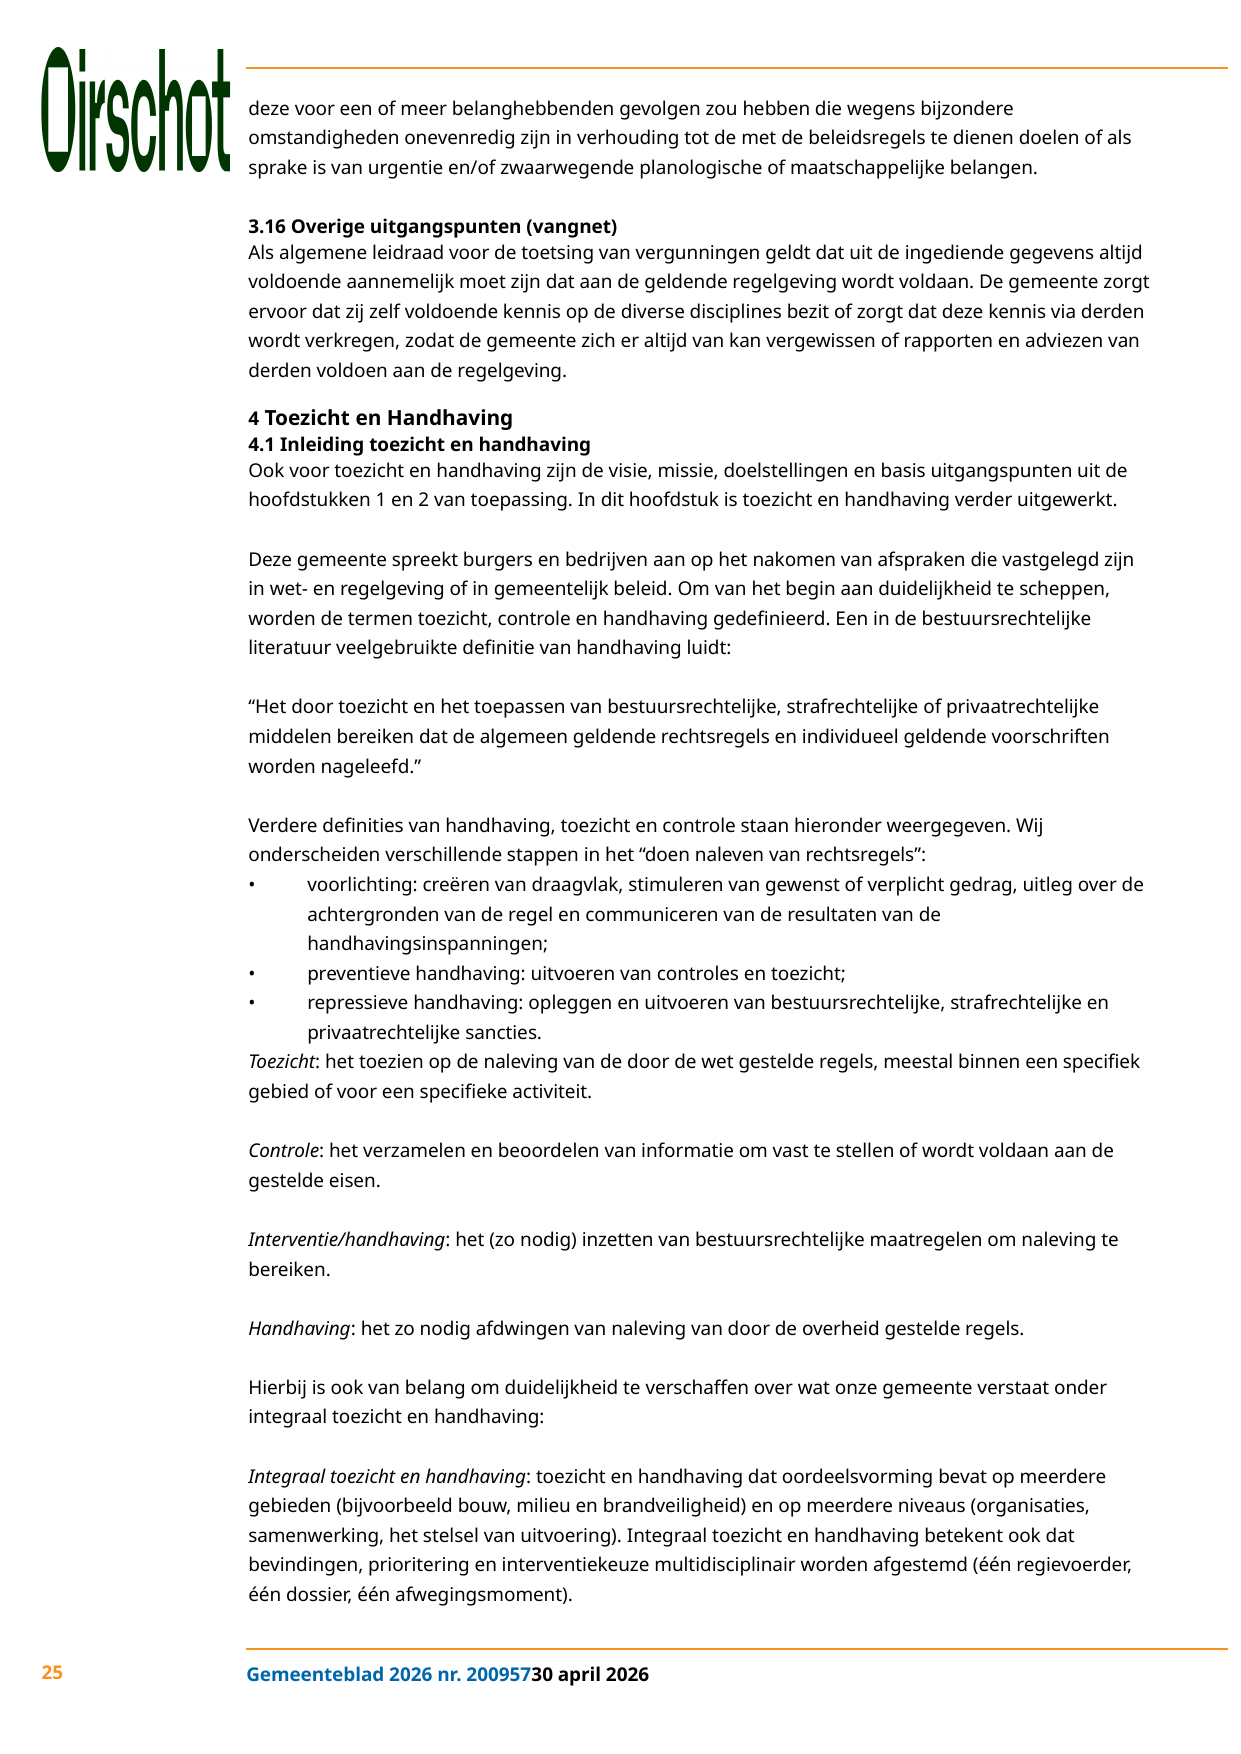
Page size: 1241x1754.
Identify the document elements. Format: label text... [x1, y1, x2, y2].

text Verdere definities van handhaving, toezicht en controle staan hieronder weergegeven. Wij onderscheiden verschillende stappen in het “doen naleven van rechtsregels”: [248, 812, 1152, 867]
text Als algemene leidraad voor de toetsing van vergunningen geldt dat uit de ingediende gegevens altijd voldoende aannemelijk moet zijn dat aan de geldende regelgeving wordt voldaan. De gemeente zorgt ervoor dat zij zelf voldoende kennis op de diverse disciplines bezit of zorgt dat deze kennis via derden wordt verkregen, zodat de gemeente zich er altijd van kan vergewissen of rapporten en adviezen van derden voldoen aan de regelgeving. [248, 239, 1152, 383]
text Deze gemeente spreekt burgers en bedrijven aan op het nakomen van afspraken die vastgelegd zijn in wet- en regelgeving of in gemeentelijk beleid. Om van het begin aan duidelijkheid te scheppen, worden de termen toezicht, controle en handhaving gedefinieerd. Een in de bestuursrechtelijke literatuur veelgebruikte definitie van handhaving luidt: [248, 546, 1152, 660]
text 4 Toezicht en Handhaving [248, 403, 1152, 431]
picture [41, 47, 231, 172]
list voorlichting: creëren van draagvlak, stimuleren van gewenst of verplicht gedrag, uitleg over de achtergronden van de regel en communiceren van de resultaten van de handhavingsinspanningen; [248, 871, 1152, 956]
text deze voor een of meer belanghebbenden gevolgen zou hebben die wegens bijzondere omstandigheden onevenredig zijn in verhouding tot de met de beleidsregels te dienen doelen of als sprake is van urgentie en/of zwaarwegende planologische of maatschappelijke belangen. [248, 95, 1152, 180]
text Handhaving: het zo nodig afdwingen van naleving van door de overheid gestelde regels. [248, 1315, 1152, 1341]
text “Het door toezicht en het toepassen van bestuursrechtelijke, strafrechtelijke of privaatrechtelijke middelen bereiken dat de algemeen geldende rechtsregels en individueel geldende voorschriften worden nageleefd.” [248, 694, 1152, 778]
text Ook voor toezicht en handhaving zijn de visie, missie, doelstellingen en basis uitgangspunten uit de hoofdstukken 1 en 2 van toepassing. In dit hoofdstuk is toezicht en handhaving verder uitgewerkt. [248, 457, 1152, 512]
text Interventie/handhaving: het (zo nodig) inzetten van bestuursrechtelijke maatregelen om naleving te bereiken. [248, 1226, 1152, 1281]
list repressieve handhaving: opleggen en uitvoeren van bestuursrechtelijke, strafrechtelijke en privaatrechtelijke sancties. [248, 989, 1152, 1045]
text 3.16 Overige uitgangspunten (vangnet) [248, 213, 1152, 239]
text Toezicht: het toezien op de naleving van de door de wet gestelde regels, meestal binnen een specifiek gebied of voor een specifieke activiteit. [248, 1049, 1152, 1104]
list preventieve handhaving: uitvoeren van controles en toezicht; [248, 960, 1152, 986]
text Integraal toezicht en handhaving: toezicht en handhaving dat oordeelsvorming bevat op meerdere gebieden (bijvoorbeeld bouw, milieu en brandveiligheid) en op meerdere niveaus (organisaties, samenwerking, het stelsel van uitvoering). Integraal toezicht en handhaving betekent ook dat bevindingen, prioritering en interventiekeuze multidisciplinair worden afgestemd (één regievoerder, één dossier, één afwegingsmoment). [248, 1463, 1152, 1607]
text 4.1 Inleiding toezicht en handhaving [248, 431, 1152, 457]
text Hierbij is ook van belang om duidelijkheid te verschaffen over wat onze gemeente verstaat onder integraal toezicht en handhaving: [248, 1374, 1152, 1429]
text Controle: het verzamelen en beoordelen van informatie om vast te stellen of wordt voldaan aan de gestelde eisen. [248, 1137, 1152, 1193]
